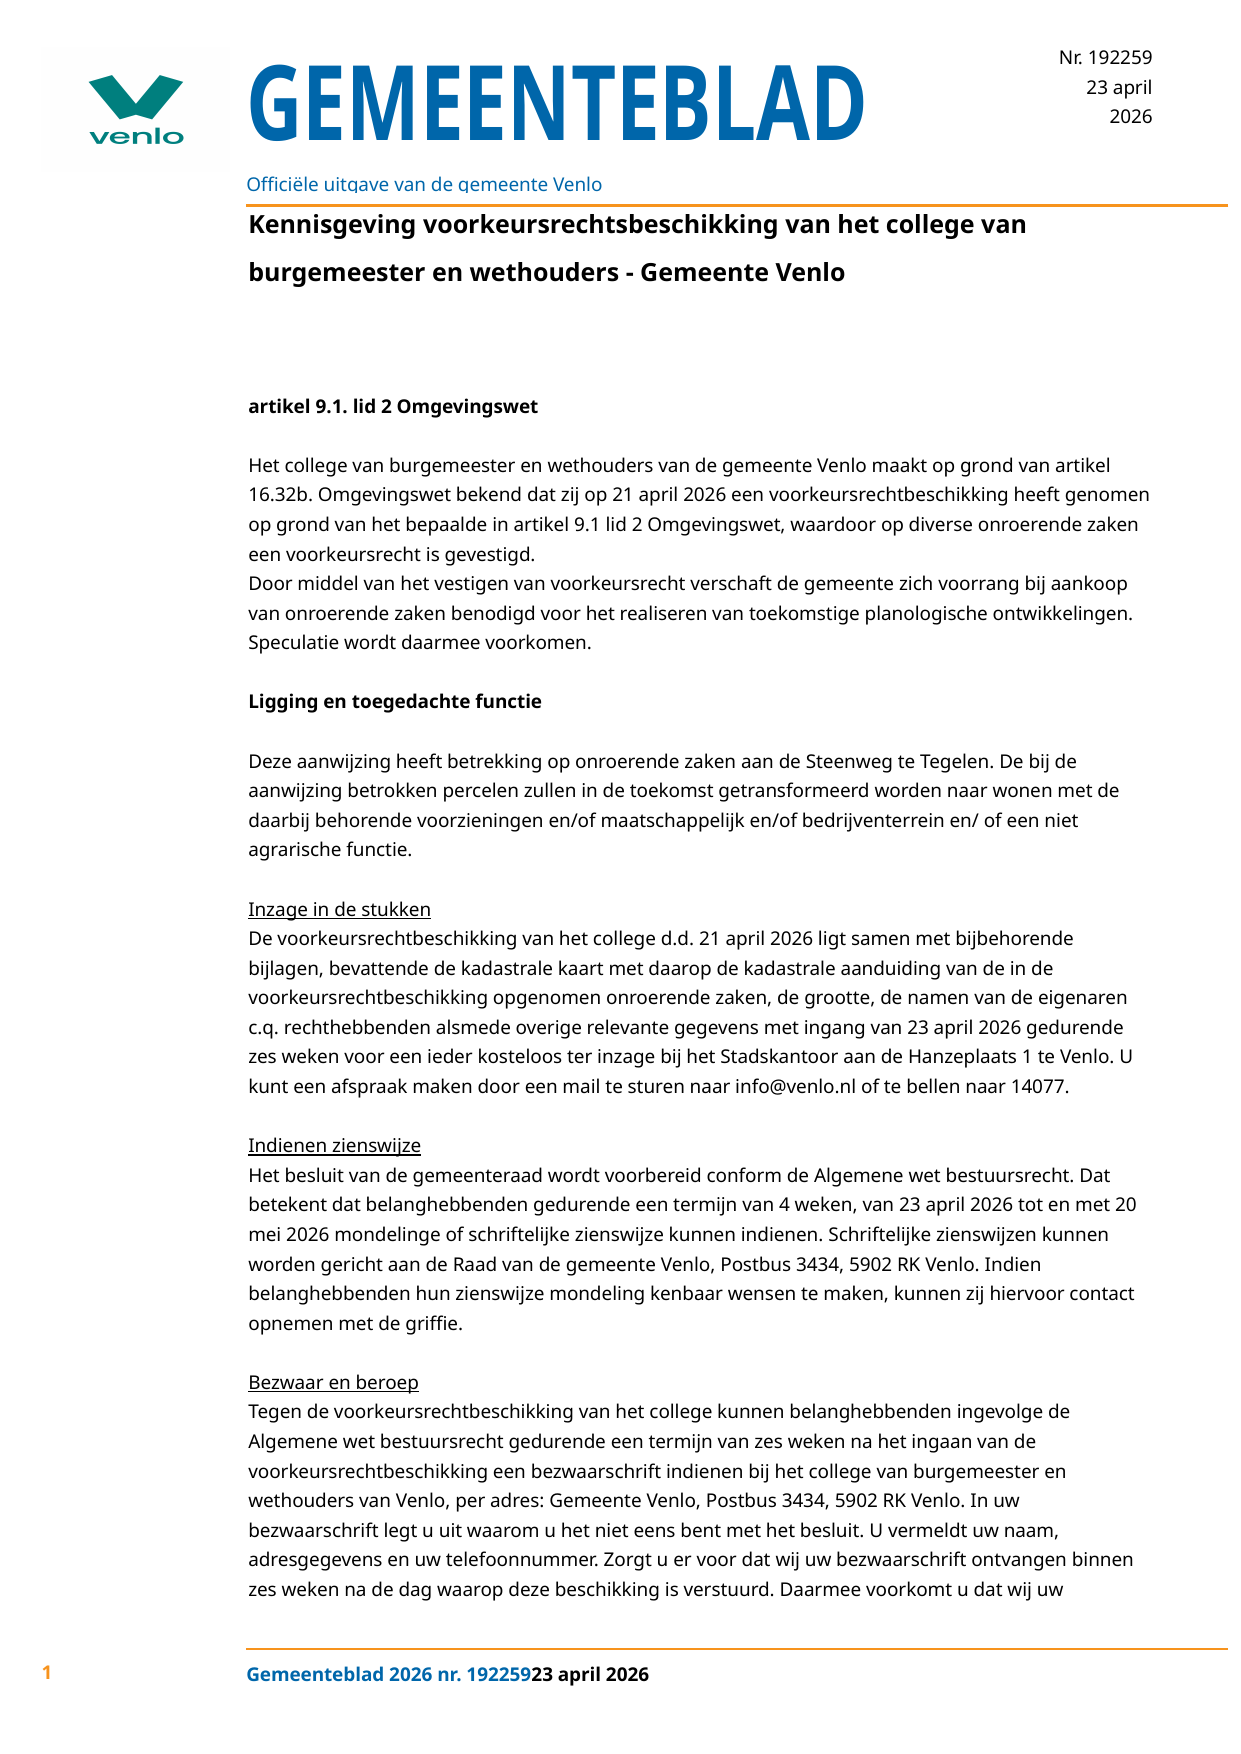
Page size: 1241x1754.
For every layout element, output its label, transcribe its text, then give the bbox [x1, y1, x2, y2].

picture [41, 47, 231, 172]
text Ligging en toegedachte functie [248, 689, 1152, 714]
text Het besluit van de gemeenteraad wordt voorbereid conform de Algemene wet bestuursrecht. Dat betekent dat belanghebbenden gedurende een termijn van 4 weken, van 23 april 2026 tot en met 20 mei 2026 mondelinge of schriftelijke zienswijze kunnen indienen. Schriftelijke zienswijzen kunnen worden gericht aan de Raad van de gemeente Venlo, Postbus 3434, 5902 RK Venlo. Indien belanghebbenden hun zienswijze mondeling kenbaar wensen te maken, kunnen zij hiervoor contact opnemen met de griffie. [248, 1162, 1152, 1336]
text Tegen de voorkeursrechtbeschikking van het college kunnen belanghebbenden ingevolge de Algemene wet bestuursrecht gedurende een termijn van zes weken na het ingaan van de voorkeursrechtbeschikking een bezwaarschrift indienen bij het college van burgemeester en wethouders van Venlo, per adres: Gemeente Venlo, Postbus 3434, 5902 RK Venlo. In uw bezwaarschrift legt u uit waarom u het niet eens bent met het besluit. U vermeldt uw naam, adresgegevens en uw telefoonnummer. Zorgt u er voor dat wij uw bezwaarschrift ontvangen binnen zes weken na de dag waarop deze beschikking is verstuurd. Daarmee voorkomt u dat wij uw [248, 1399, 1152, 1602]
text Indienen zienswijze [248, 1132, 1152, 1158]
text Het college van burgemeester en wethouders van de gemeente Venlo maakt op grond van artikel 16.32b. Omgevingswet bekend dat zij op 21 april 2026 een voorkeursrechtbeschikking heeft genomen op grond van het bepaalde in artikel 9.1 lid 2 Omgevingswet, waardoor op diverse onroerende zaken een voorkeursrecht is gevestigd. [248, 452, 1152, 567]
text Bezwaar en beroep [248, 1369, 1152, 1395]
text artikel 9.1. lid 2 Omgevingswet [248, 393, 1152, 419]
text Deze aanwijzing heeft betrekking op onroerende zaken aan de Steenweg te Tegelen. De bij de aanwijzing betrokken percelen zullen in de toekomst getransformeerd worden naar wonen met de daarbij behorende voorzieningen en/of maatschappelijk en/of bedrijventerrein en/ of een niet agrarische functie. [248, 748, 1152, 862]
text Kennisgeving voorkeursrechtsbeschikking van het college van burgemeester en wethouders - Gemeente Venlo [248, 207, 1152, 288]
text Door middel van het vestigen van voorkeursrecht verschaft de gemeente zich voorrang bij aankoop van onroerende zaken benodigd voor het realiseren van toekomstige planologische ontwikkelingen. Speculatie wordt daarmee voorkomen. [248, 570, 1152, 655]
text Inzage in de stukken [248, 896, 1152, 922]
text De voorkeursrechtbeschikking van het college d.d. 21 april 2026 ligt samen met bijbehorende bijlagen, bevattende de kadastrale kaart met daarop de kadastrale aanduiding van de in de voorkeursrechtbeschikking opgenomen onroerende zaken, de grootte, de namen van de eigenaren c.q. rechthebbenden alsmede overige relevante gegevens met ingang van 23 april 2026 gedurende zes weken voor een ieder kosteloos ter inzage bij het Stadskantoor aan de Hanzeplaats 1 te Venlo. U kunt een afspraak maken door een mail te sturen naar info@venlo.nl of te bellen naar 14077. [248, 925, 1152, 1099]
